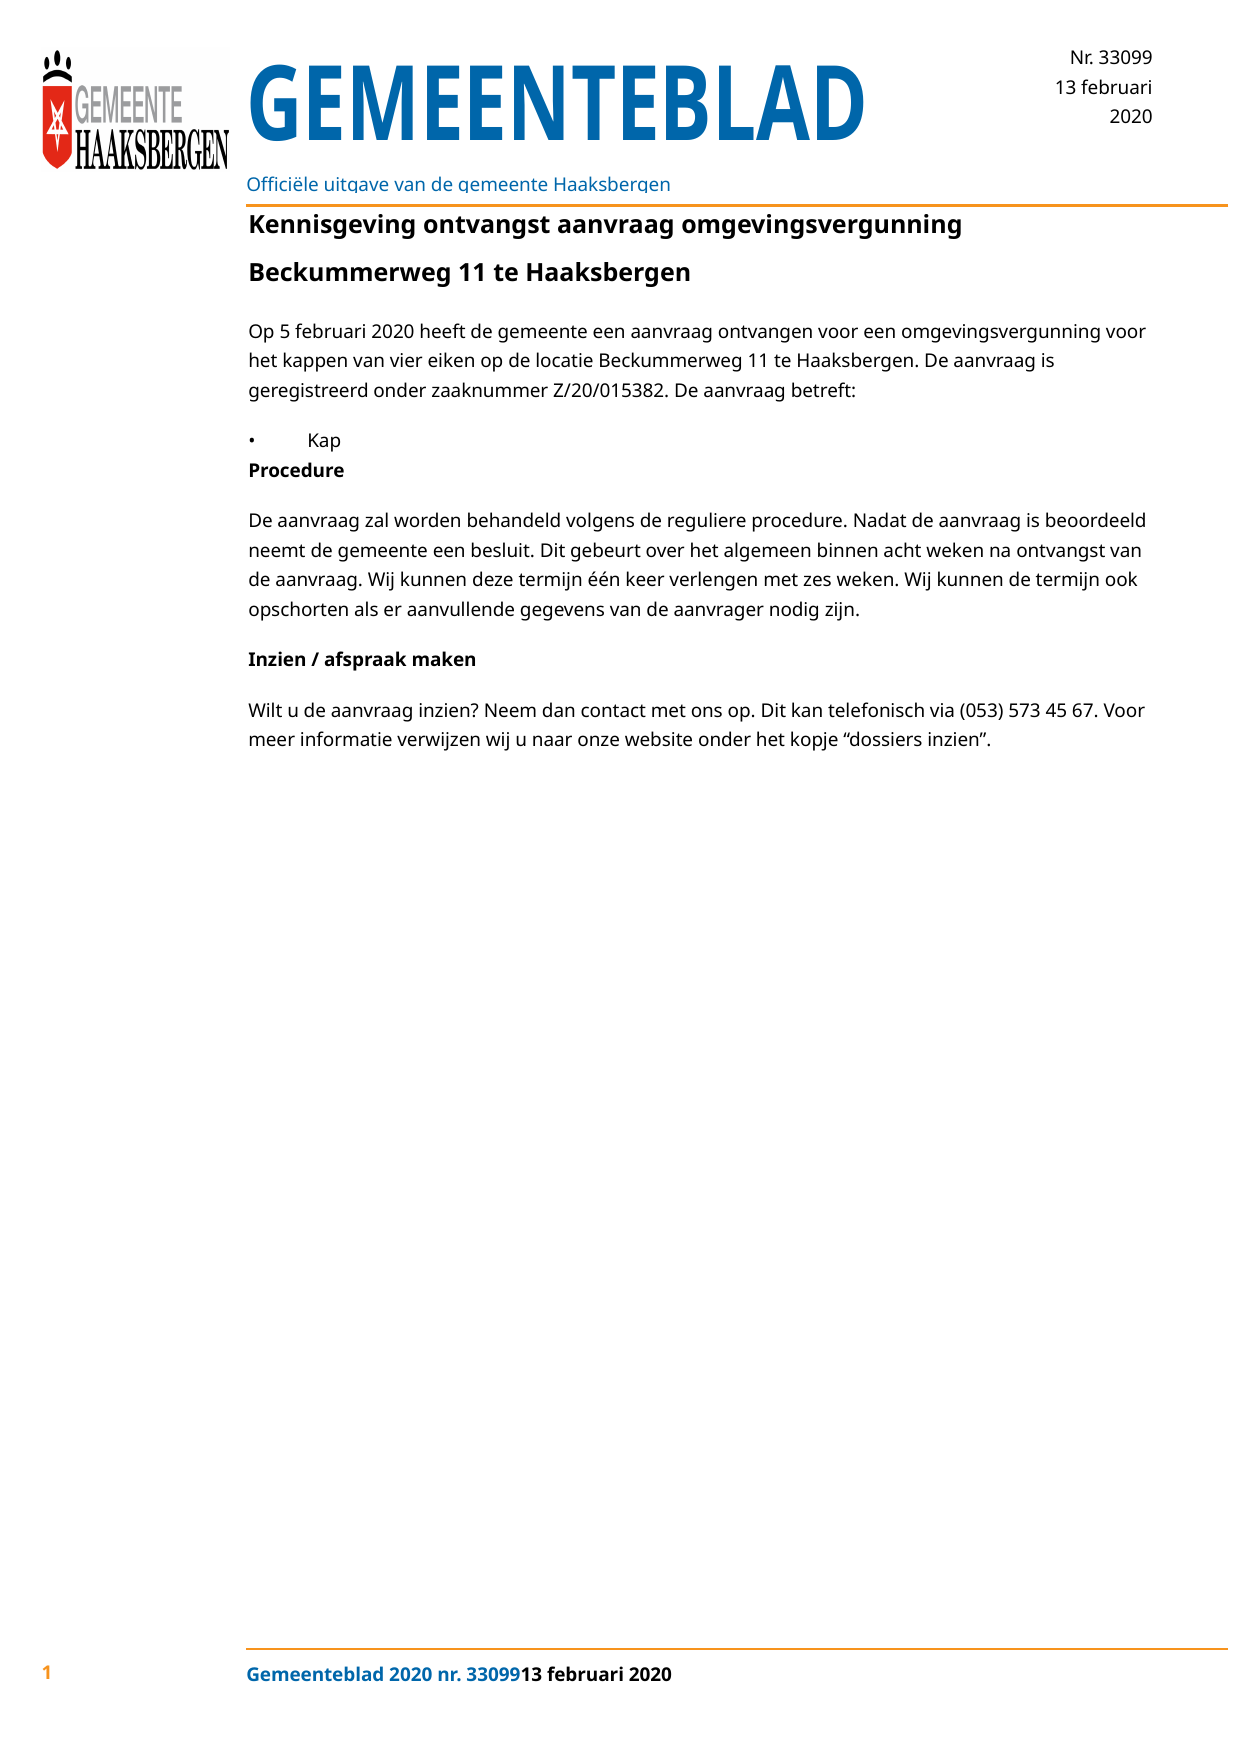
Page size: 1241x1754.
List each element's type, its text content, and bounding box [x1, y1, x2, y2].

text Op 5 februari 2020 heeft de gemeente een aanvraag ontvangen voor een omgevingsvergunning voor het kappen van vier eiken op de locatie Beckummerweg 11 te Haaksbergen. De aanvraag is geregistreerd onder zaaknummer Z/20/015382. De aanvraag betreft: [248, 318, 1152, 403]
text Kennisgeving ontvangst aanvraag omgevingsvergunning Beckummerweg 11 te Haaksbergen [248, 207, 1152, 288]
list Kap [248, 427, 1152, 453]
text Procedure [248, 457, 1152, 483]
text De aanvraag zal worden behandeld volgens de reguliere procedure. Nadat de aanvraag is beoordeeld neemt de gemeente een besluit. Dit gebeurt over het algemeen binnen acht weken na ontvangst van de aanvraag. Wij kunnen deze termijn één keer verlengen met zes weken. Wij kunnen de termijn ook opschorten als er aanvullende gegevens van de aanvrager nodig zijn. [248, 507, 1152, 622]
picture [41, 47, 231, 172]
text Wilt u de aanvraag inzien? Neem dan contact met ons op. Dit kan telefonisch via (053) 573 45 67. Voor meer informatie verwijzen wij u naar onze website onder het kopje “dossiers inzien”. [248, 697, 1152, 752]
text Inzien / afspraak maken [248, 647, 1152, 672]
